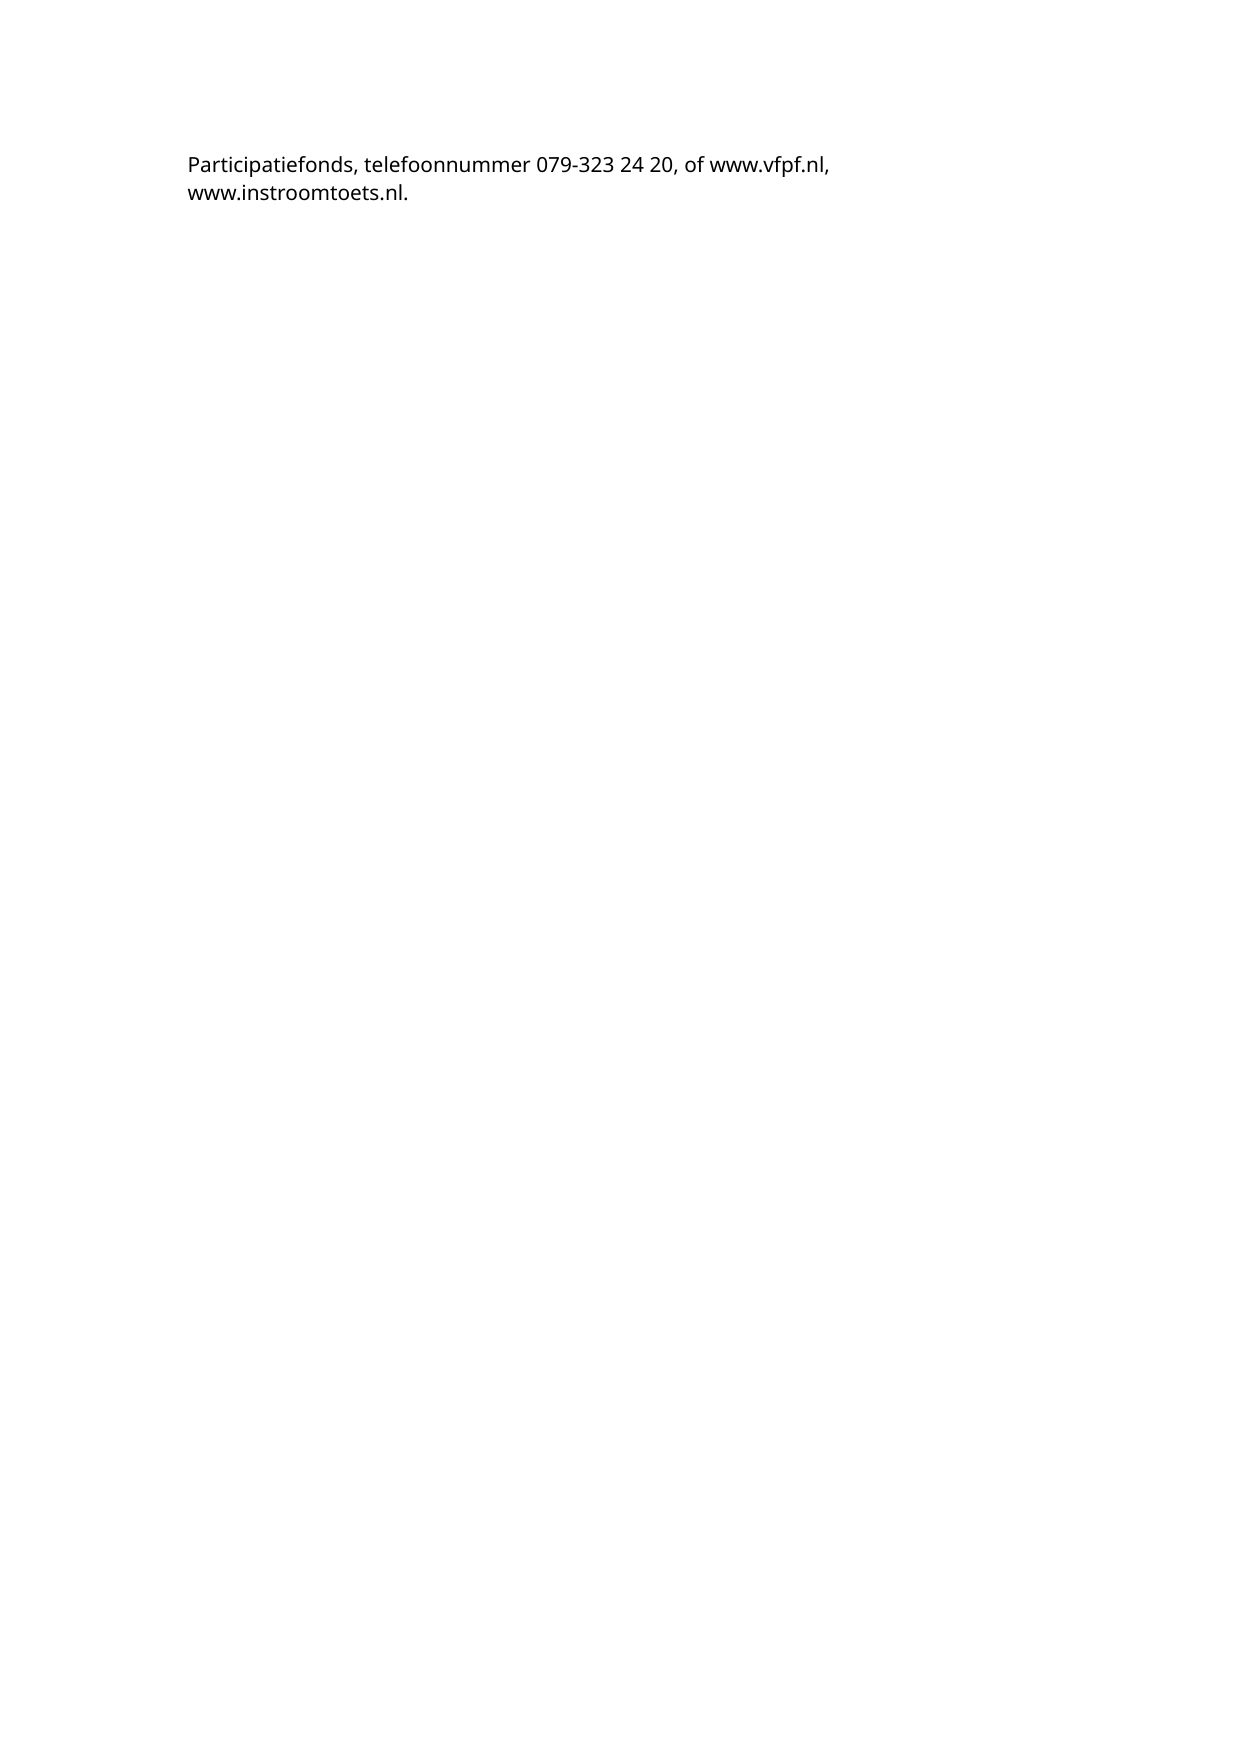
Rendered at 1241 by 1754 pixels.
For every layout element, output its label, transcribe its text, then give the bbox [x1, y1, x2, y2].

text Participatiefonds, telefoonnummer 079-323 24 20, of www.vfpf.nl, www.instroomtoets.nl. [187, 150, 1053, 207]
